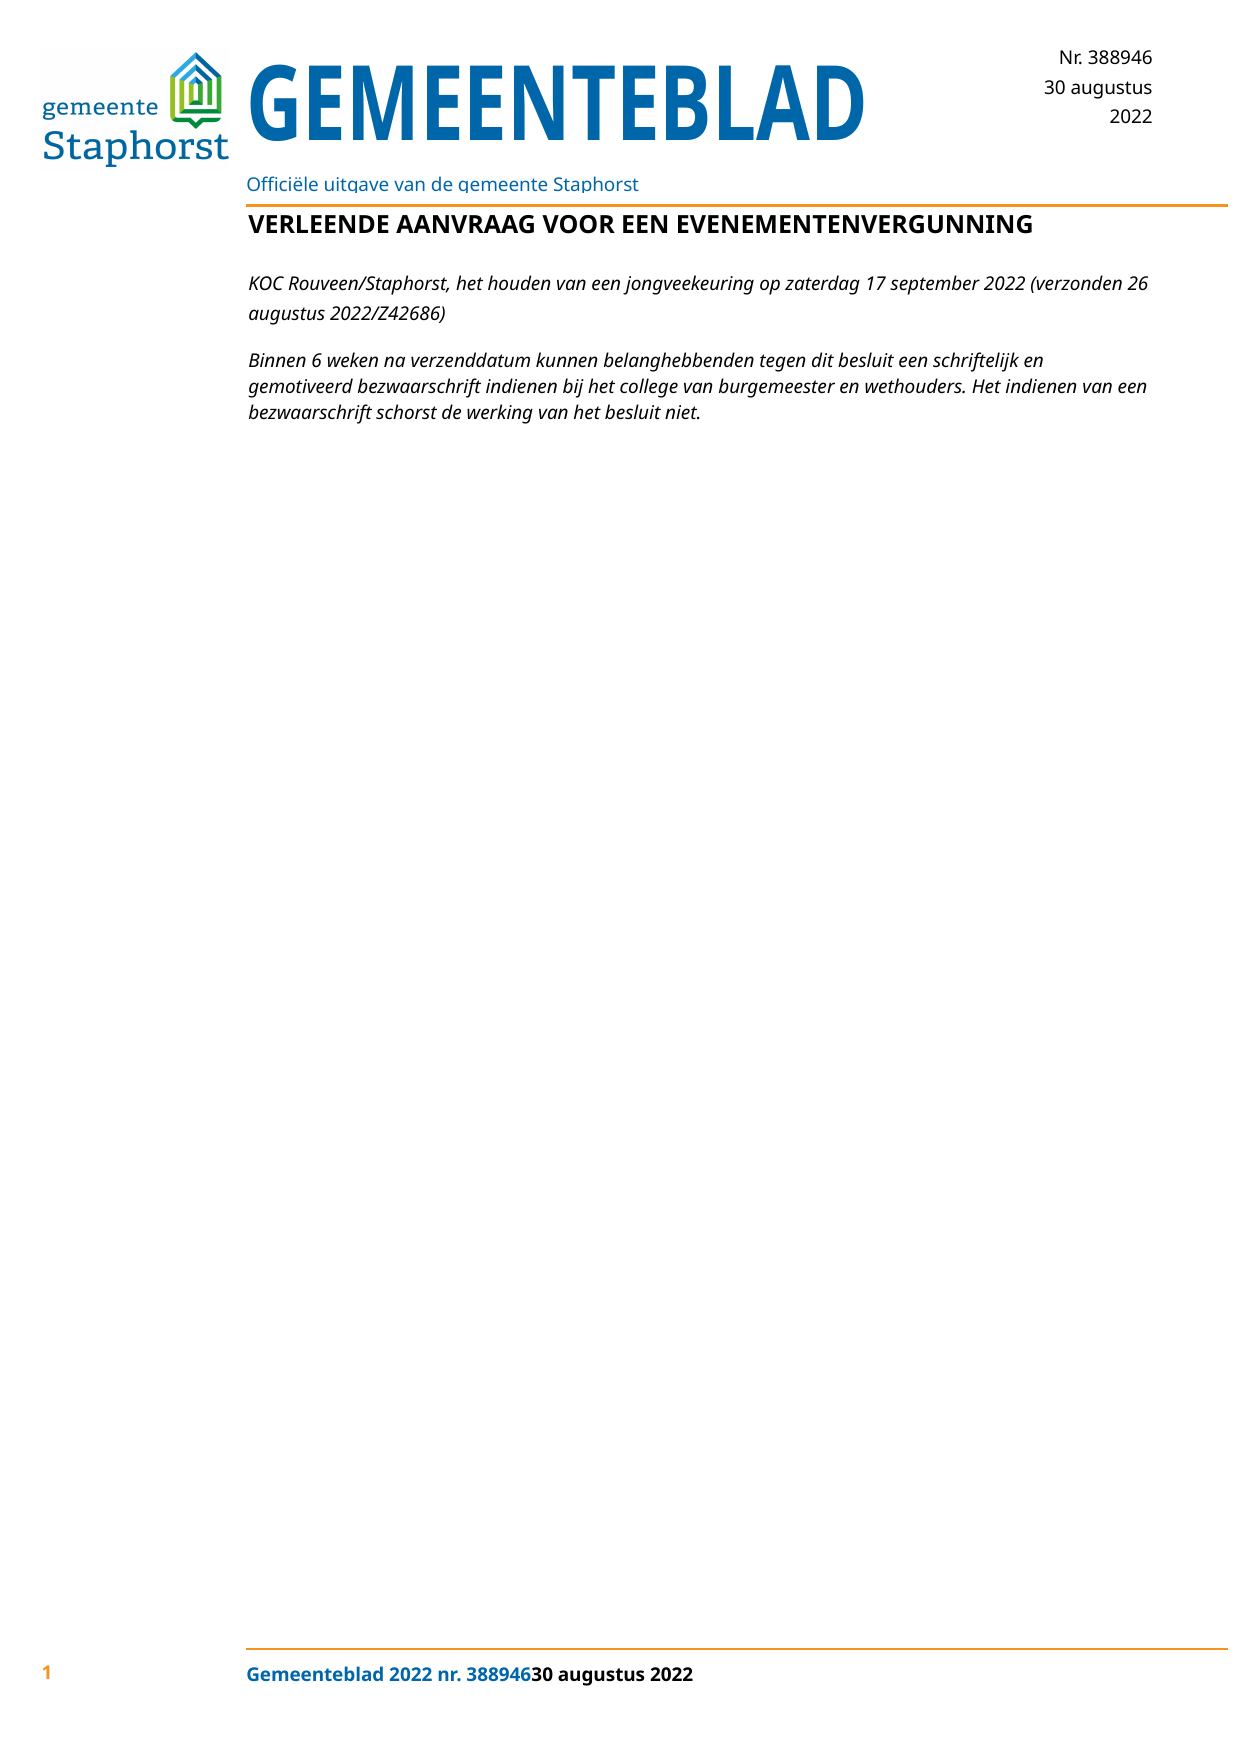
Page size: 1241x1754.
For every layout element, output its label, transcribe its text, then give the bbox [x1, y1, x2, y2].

text KOC Rouveen/Staphorst, het houden van een jongveekeuring op zaterdag 17 september 2022 (verzonden 26 augustus 2022/Z42686) [248, 270, 1152, 326]
text Binnen 6 weken na verzenddatum kunnen belanghebbenden tegen dit besluit een schriftelijk en gemotiveerd bezwaarschrift indienen bij het college van burgemeester en wethouders. Het indienen van een bezwaarschrift schorst de werking van het besluit niet. [248, 348, 1152, 425]
picture [41, 47, 231, 172]
text VERLEENDE AANVRAAG VOOR EEN EVENEMENTENVERGUNNING [248, 207, 1152, 241]
